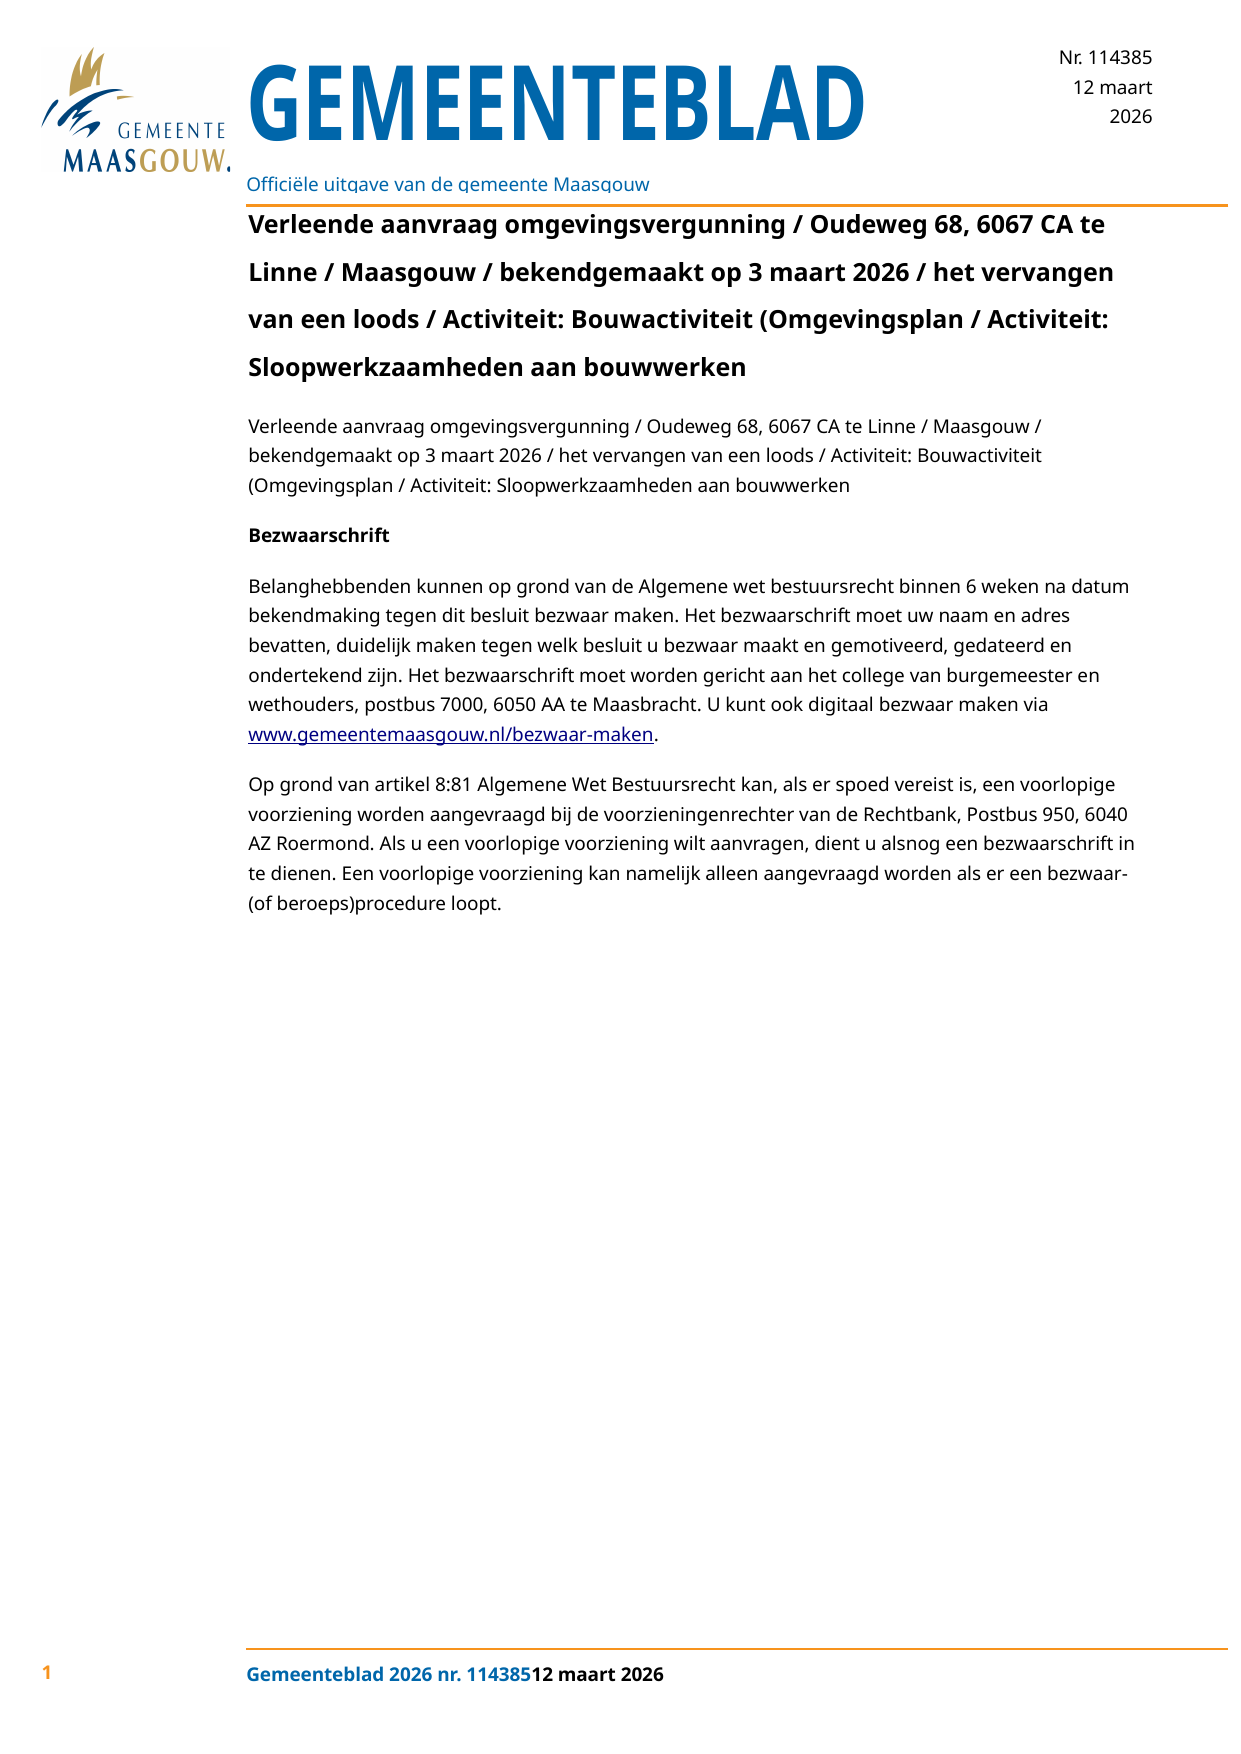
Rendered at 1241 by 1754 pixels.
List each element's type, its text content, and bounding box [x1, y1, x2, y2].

text Verleende aanvraag omgevingsvergunning / Oudeweg 68, 6067 CA te Linne / Maasgouw / bekendgemaakt op 3 maart 2026 / het vervangen van een loods / Activiteit: Bouwactiviteit (Omgevingsplan / Activiteit: Sloopwerkzaamheden aan bouwwerken [248, 413, 1152, 498]
text Op grond van artikel 8:81 Algemene Wet Bestuursrecht kan, als er spoed vereist is, een voorlopige voorziening worden aangevraagd bij de voorzieningenrechter van de Rechtbank, Postbus 950, 6040 AZ Roermond. Als u een voorlopige voorziening wilt aanvragen, dient u alsnog een bezwaarschrift in te dienen. Een voorlopige voorziening kan namelijk alleen aangevraagd worden als er een bezwaar- (of beroeps)procedure loopt. [248, 771, 1152, 916]
text Bezwaarschrift [248, 523, 1152, 548]
picture [41, 47, 231, 172]
text Verleende aanvraag omgevingsvergunning / Oudeweg 68, 6067 CA te Linne / Maasgouw / bekendgemaakt op 3 maart 2026 / het vervangen van een loods / Activiteit: Bouwactiviteit (Omgevingsplan / Activiteit: Sloopwerkzaamheden aan bouwwerken [248, 207, 1152, 384]
text Belanghebbenden kunnen op grond van de Algemene wet bestuursrecht binnen 6 weken na datum bekendmaking tegen dit besluit bezwaar maken. Het bezwaarschrift moet uw naam en adres bevatten, duidelijk maken tegen welk besluit u bezwaar maakt en gemotiveerd, gedateerd en ondertekend zijn. Het bezwaarschrift moet worden gericht aan het college van burgemeester en wethouders, postbus 7000, 6050 AA te Maasbracht. U kunt ook digitaal bezwaar maken via www.gemeentemaasgouw.nl/bezwaar-maken. [248, 573, 1152, 747]
